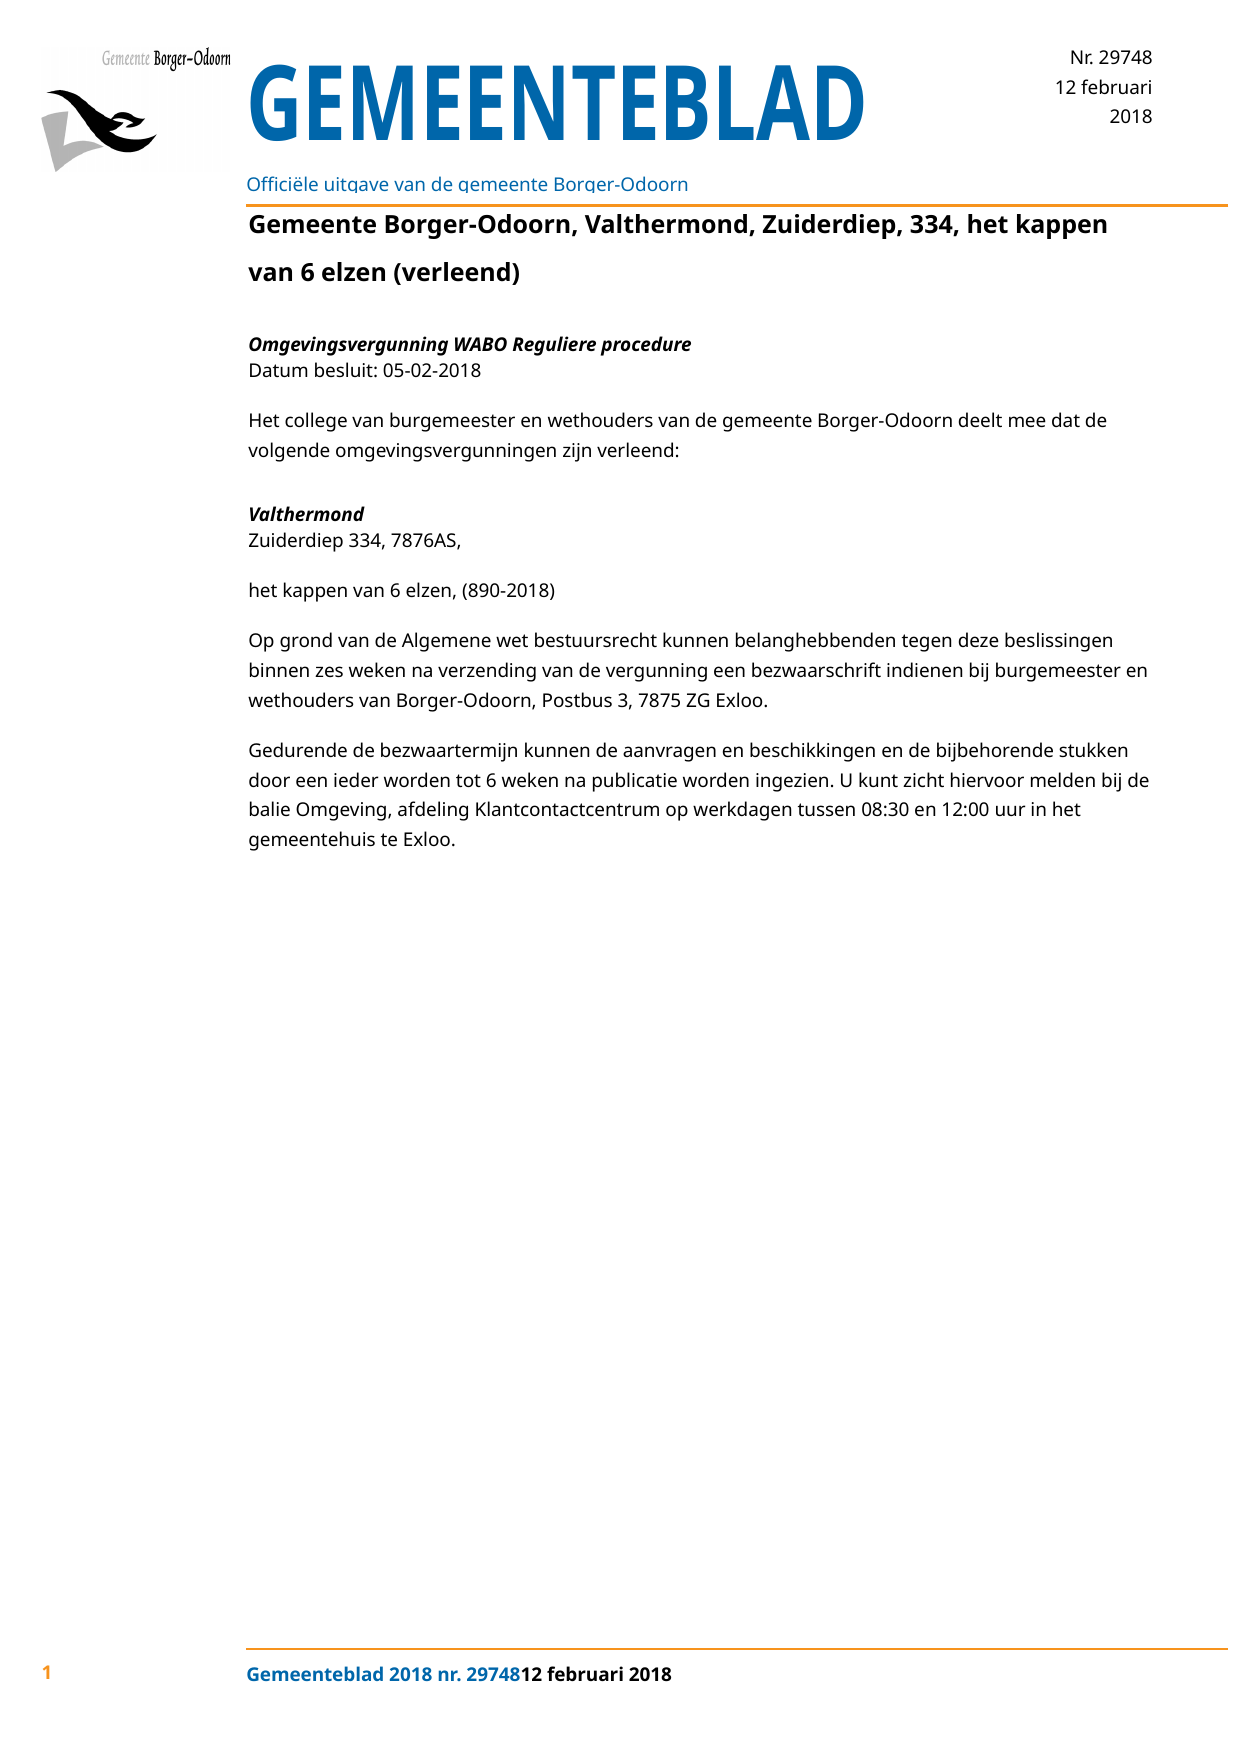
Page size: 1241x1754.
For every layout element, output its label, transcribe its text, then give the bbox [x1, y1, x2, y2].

text Op grond van de Algemene wet bestuursrecht kunnen belanghebbenden tegen deze beslissingen binnen zes weken na verzending van de vergunning een bezwaarschrift indienen bij burgemeester en wethouders van Borger-Odoorn, Postbus 3, 7875 ZG Exloo. [248, 628, 1152, 713]
text Het college van burgemeester en wethouders van de gemeente Borger-Odoorn deelt mee dat de volgende omgevingsvergunningen zijn verleend: [248, 408, 1152, 463]
text Datum besluit: 05-02-2018 [248, 357, 1152, 383]
picture [41, 47, 231, 172]
text Valthermond [248, 501, 1152, 527]
text Omgevingsvergunning WABO Reguliere procedure [248, 331, 1152, 357]
text Zuiderdiep 334, 7876AS, [248, 527, 1152, 553]
text Gemeente Borger-Odoorn, Valthermond, Zuiderdiep, 334, het kappen van 6 elzen (verleend) [248, 207, 1152, 288]
text het kappen van 6 elzen, (890-2018) [248, 577, 1152, 603]
text Gedurende de bezwaartermijn kunnen de aanvragen en beschikkingen en de bijbehorende stukken door een ieder worden tot 6 weken na publicatie worden ingezien. U kunt zicht hiervoor melden bij de balie Omgeving, afdeling Klantcontactcentrum op werkdagen tussen 08:30 en 12:00 uur in het gemeentehuis te Exloo. [248, 737, 1152, 852]
